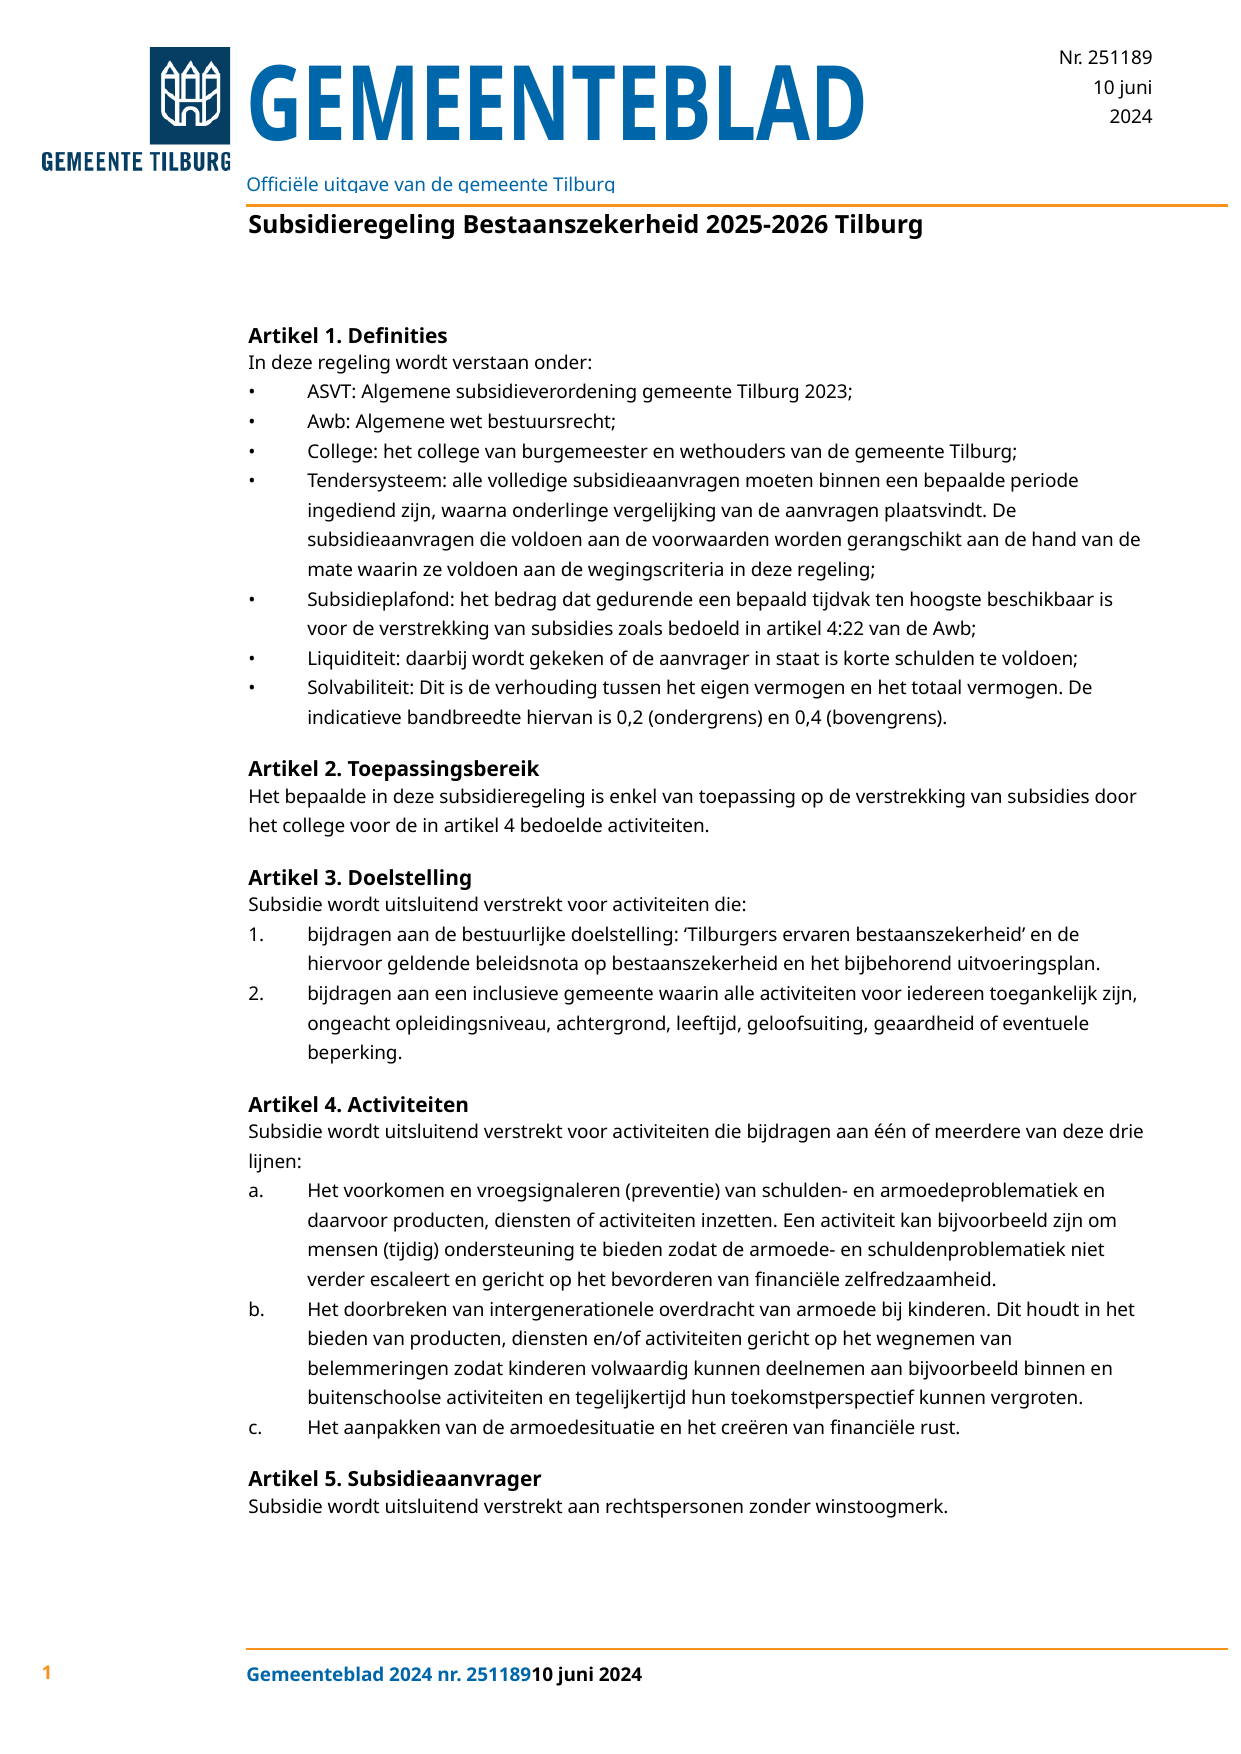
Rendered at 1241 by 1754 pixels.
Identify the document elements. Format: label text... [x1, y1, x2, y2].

list bijdragen aan een inclusieve gemeente waarin alle activiteiten voor iedereen toegankelijk zijn, ongeacht opleidingsniveau, achtergrond, leeftijd, geloofsuiting, geaardheid of eventuele beperking. [248, 980, 1152, 1065]
text Het bepaalde in deze subsidieregeling is enkel van toepassing op de verstrekking van subsidies door het college voor de in artikel 4 bedoelde activiteiten. [248, 783, 1152, 838]
text Artikel 2. Toepassingsbereik [248, 754, 1152, 783]
text In deze regeling wordt verstaan onder: [248, 349, 1152, 375]
text Artikel 1. Definities [248, 321, 1152, 349]
list bijdragen aan de bestuurlijke doelstelling: ‘Tilburgers ervaren bestaanszekerheid’ en de hiervoor geldende beleidsnota op bestaanszekerheid en het bijbehorend uitvoeringsplan. [248, 921, 1152, 976]
text Subsidie wordt uitsluitend verstrekt aan rechtspersonen zonder winstoogmerk. [248, 1493, 1152, 1519]
text Subsidieregeling Bestaanszekerheid 2025-2026 Tilburg [248, 207, 1152, 241]
list Het voorkomen en vroegsignaleren (preventie) van schulden- en armoedeproblematiek en daarvoor producten, diensten of activiteiten inzetten. Een activiteit kan bijvoorbeeld zijn om mensen (tijdig) ondersteuning te bieden zodat de armoede- en schuldenproblematiek niet verder escaleert en gericht op het bevorderen van financiële zelfredzaamheid. [248, 1177, 1152, 1292]
list Tendersysteem: alle volledige subsidieaanvragen moeten binnen een bepaalde periode ingediend zijn, waarna onderlinge vergelijking van de aanvragen plaatsvindt. De subsidieaanvragen die voldoen aan de voorwaarden worden gerangschikt aan de hand van de mate waarin ze voldoen aan de wegingscriteria in deze regeling; [248, 467, 1152, 582]
list Liquiditeit: daarbij wordt gekeken of de aanvrager in staat is korte schulden te voldoen; [248, 645, 1152, 671]
text Subsidie wordt uitsluitend verstrekt voor activiteiten die bijdragen aan één of meerdere van deze drie lijnen: [248, 1118, 1152, 1173]
list Het aanpakken van de armoedesituatie en het creëren van financiële rust. [248, 1414, 1152, 1440]
list Het doorbreken van intergenerationele overdracht van armoede bij kinderen. Dit houdt in het bieden van producten, diensten en/of activiteiten gericht op het wegnemen van belemmeringen zodat kinderen volwaardig kunnen deelnemen aan bijvoorbeeld binnen en buitenschoolse activiteiten en tegelijkertijd hun toekomstperspectief kunnen vergroten. [248, 1296, 1152, 1410]
text Subsidie wordt uitsluitend verstrekt voor activiteiten die: [248, 891, 1152, 917]
list ASVT: Algemene subsidieverordening gemeente Tilburg 2023; [248, 379, 1152, 404]
text Artikel 5. Subsidieaanvrager [248, 1464, 1152, 1493]
list Subsidieplafond: het bedrag dat gedurende een bepaald tijdvak ten hoogste beschikbaar is voor de verstrekking van subsidies zoals bedoeld in artikel 4:22 van de Awb; [248, 586, 1152, 641]
picture [41, 47, 231, 172]
text Artikel 3. Doelstelling [248, 863, 1152, 891]
list College: het college van burgemeester en wethouders van de gemeente Tilburg; [248, 438, 1152, 464]
list Awb: Algemene wet bestuursrecht; [248, 408, 1152, 434]
list Solvabiliteit: Dit is de verhouding tussen het eigen vermogen en het totaal vermogen. De indicatieve bandbreedte hiervan is 0,2 (ondergrens) en 0,4 (bovengrens). [248, 674, 1152, 730]
text Artikel 4. Activiteiten [248, 1090, 1152, 1118]
